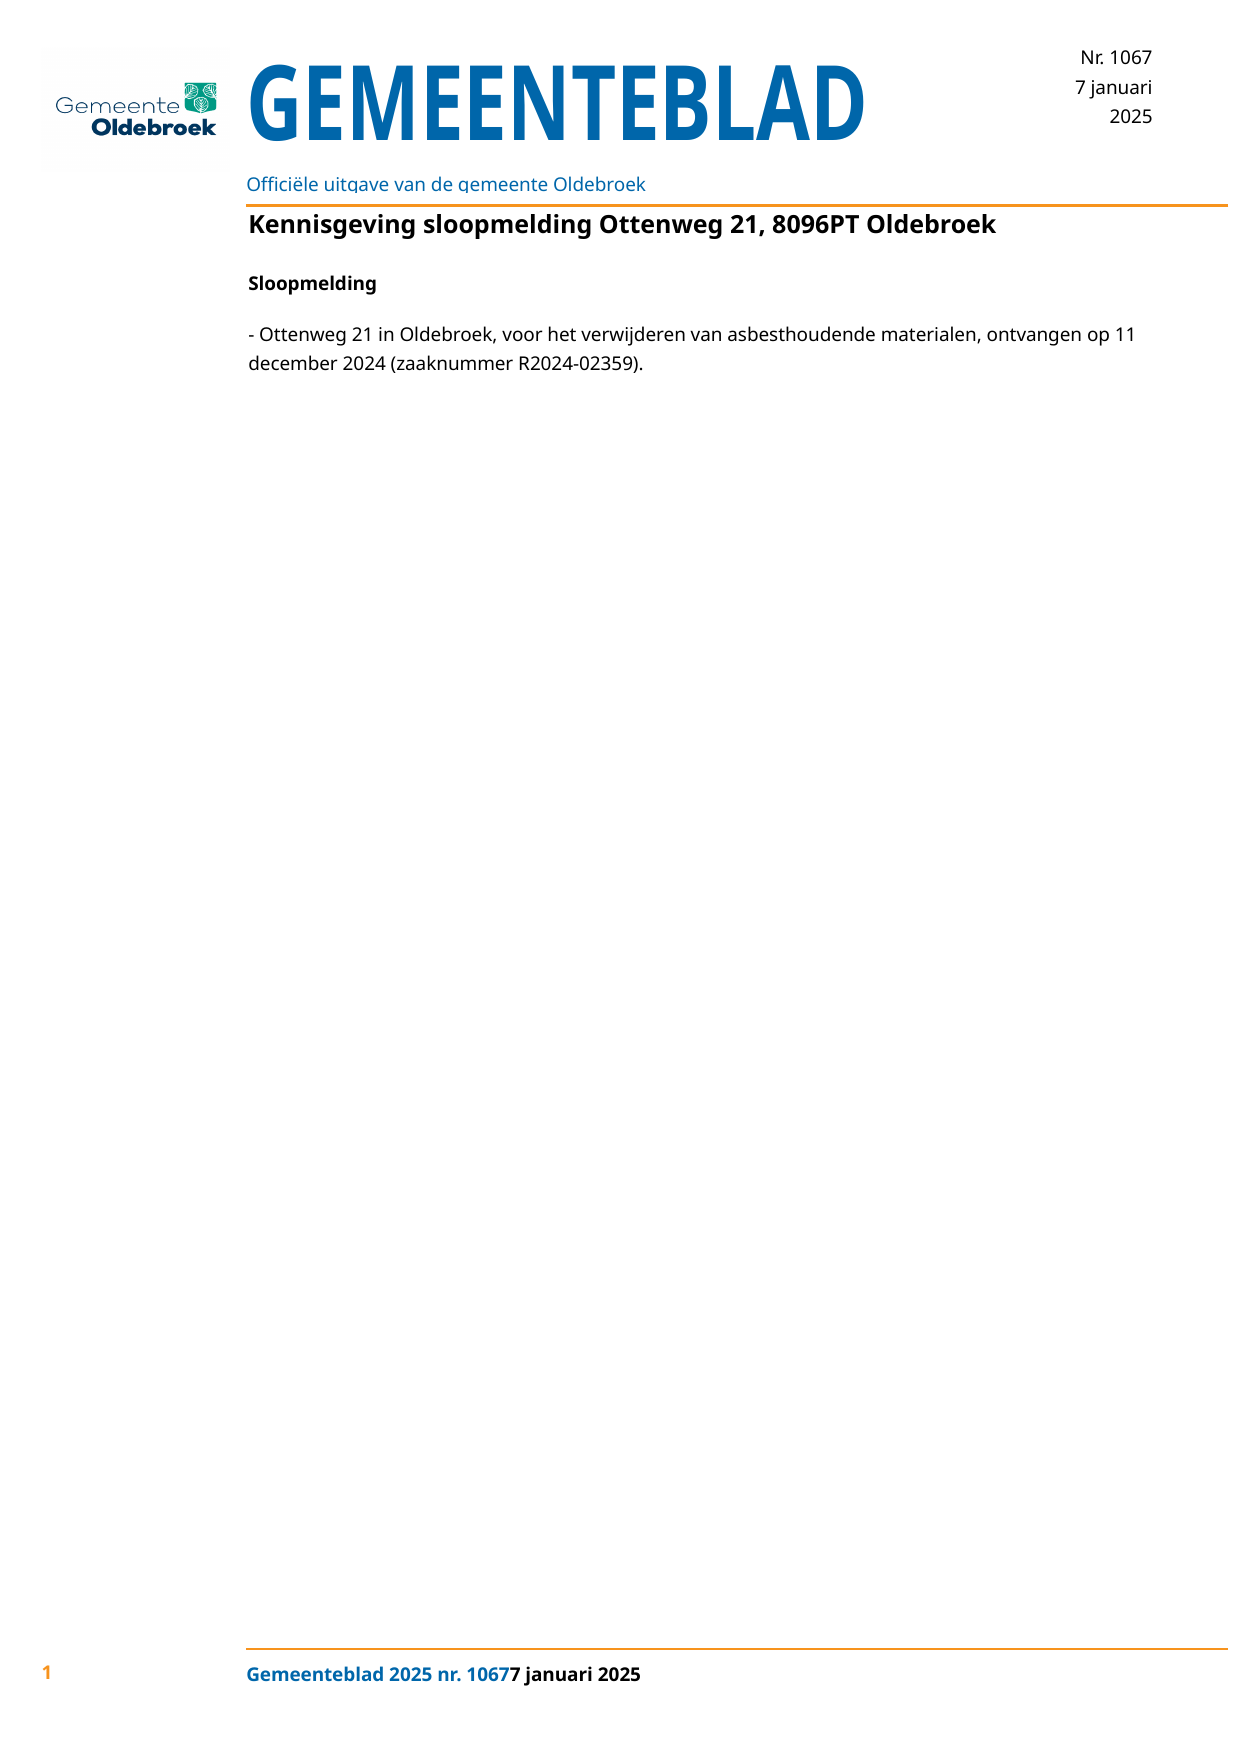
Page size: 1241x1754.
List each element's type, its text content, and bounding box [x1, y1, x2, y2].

text - Ottenweg 21 in Oldebroek, voor het verwijderen van asbesthoudende materialen, ontvangen op 11 december 2024 (zaaknummer R2024-02359). [248, 321, 1152, 376]
picture [41, 47, 231, 172]
text Sloopmelding [248, 270, 1152, 296]
text Kennisgeving sloopmelding Ottenweg 21, 8096PT Oldebroek [248, 207, 1152, 241]
